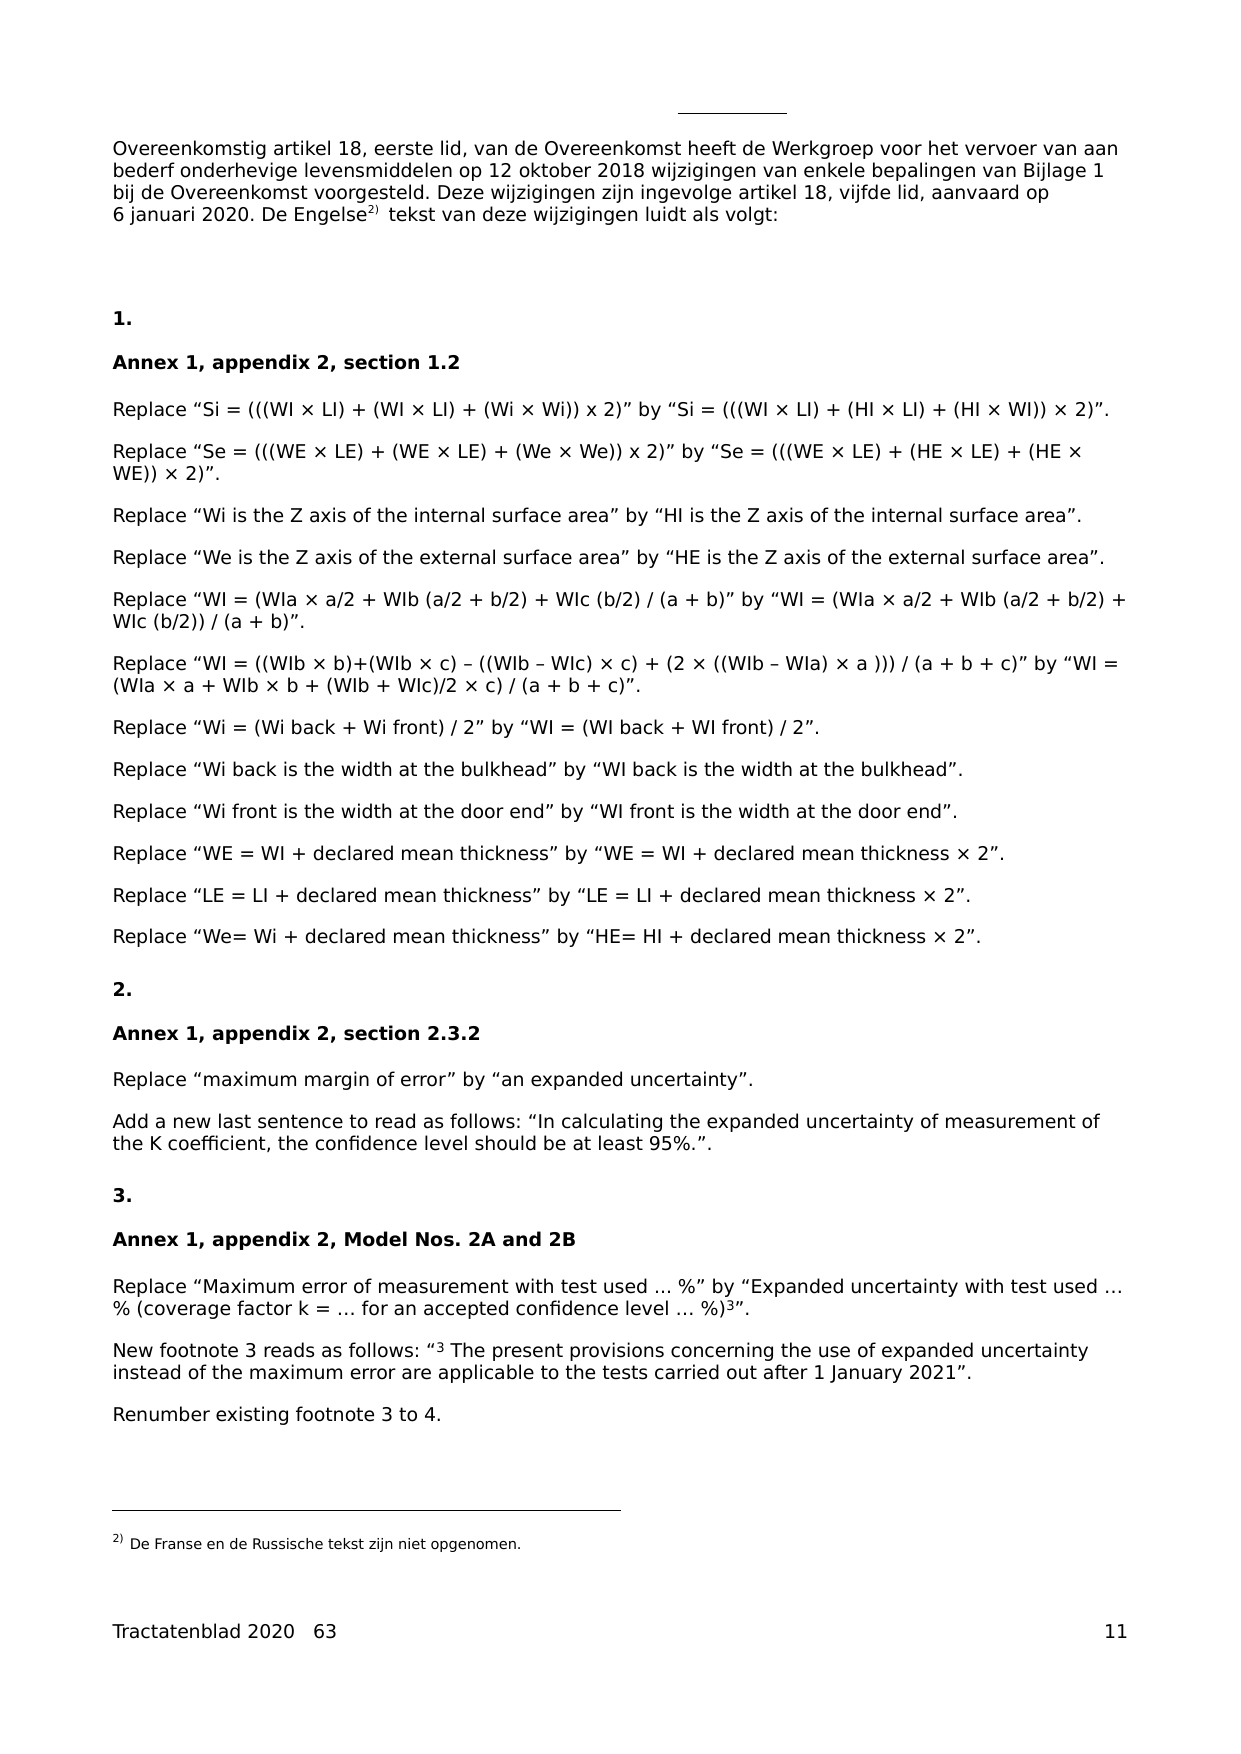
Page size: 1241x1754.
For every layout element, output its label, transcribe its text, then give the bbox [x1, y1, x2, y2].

text Add a new last sentence to read as follows: “In calculating the expanded uncertainty of measurement of the K coefficient, the confidence level should be at least 95%.”. [112, 1111, 1128, 1155]
text Replace “Wi = (Wi back + Wi front) / 2” by “WI = (WI back + WI front) / 2”. [112, 717, 1128, 738]
text De Franse en de Russische tekst zijn niet opgenomen. [112, 1532, 1128, 1554]
text Replace “WI = (WIa × a/2 + WIb (a/2 + b/2) + WIc (b/2) / (a + b)” by “WI = (WIa × a/2 + WIb (a/2 + b/2) + WIc (b/2)) / (a + b)”. [112, 589, 1128, 633]
text Replace “Wi is the Z axis of the internal surface area” by “HI is the Z axis of the internal surface area”. [112, 505, 1128, 527]
text New footnote 3 reads as follows: “3 The present provisions concerning the use of expanded uncertainty instead of the maximum error are applicable to the tests carried out after 1 January 2021”. [112, 1340, 1128, 1384]
text Replace “Si = (((WI × LI) + (WI × LI) + (Wi × Wi)) x 2)” by “Si = (((WI × LI) + (HI × LI) + (HI × WI)) × 2)”. [112, 399, 1128, 421]
text Replace “Se = (((WE × LE) + (WE × LE) + (We × We)) x 2)” by “Se = (((WE × LE) + (HE × LE) + (HE × WE)) × 2)”. [112, 441, 1128, 485]
subtitle 2. Annex 1, appendix 2, section 2.3.2 [112, 978, 1128, 1044]
text Replace “Wi back is the width at the bulkhead” by “WI back is the width at the bulkhead”. [112, 758, 1128, 781]
text Replace “Maximum error of measurement with test used ... %” by “Expanded uncertainty with test used … % (coverage factor k = … for an accepted confidence level … %)3”. [112, 1276, 1128, 1320]
text Replace “We is the Z axis of the external surface area” by “HE is the Z axis of the external surface area”. [112, 547, 1128, 569]
text Replace “We= Wi + declared mean thickness” by “HE= HI + declared mean thickness × 2”. [112, 926, 1128, 948]
subtitle 1. Annex 1, appendix 2, section 1.2 [112, 308, 1128, 374]
text Replace “maximum margin of error” by “an expanded uncertainty”. [112, 1069, 1128, 1091]
text Replace “Wi front is the width at the door end” by “WI front is the width at the door end”. [112, 801, 1128, 822]
text Overeenkomstig artikel 18, eerste lid, van de Overeenkomst heeft de Werkgroep voor het vervoer van aan bederf onderhevige levensmiddelen op 12 oktober 2018 wijzigingen van enkele bepalingen van Bijlage 1 bij de Overeenkomst voorgesteld. Deze wijzigingen zijn ingevolge artikel 18, vijfde lid, aanvaard op 6 januari 2020. De Engelse tekst van deze wijzigingen luidt als volgt: [112, 138, 1128, 226]
text Replace “LE = LI + declared mean thickness” by “LE = LI + declared mean thickness × 2”. [112, 884, 1128, 906]
text Replace “WI = ((WIb × b)+(WIb × c) – ((WIb – WIc) × c) + (2 × ((WIb – WIa) × a ))) / (a + b + c)” by “WI = (WIa × a + WIb × b + (WIb + WIc)/2 × c) / (a + b + c)”. [112, 653, 1128, 697]
subtitle 3. Annex 1, appendix 2, Model Nos. 2A and 2B [112, 1185, 1128, 1251]
text Replace “WE = WI + declared mean thickness” by “WE = WI + declared mean thickness × 2”. [112, 842, 1128, 864]
text Renumber existing footnote 3 to 4. [112, 1404, 1128, 1426]
